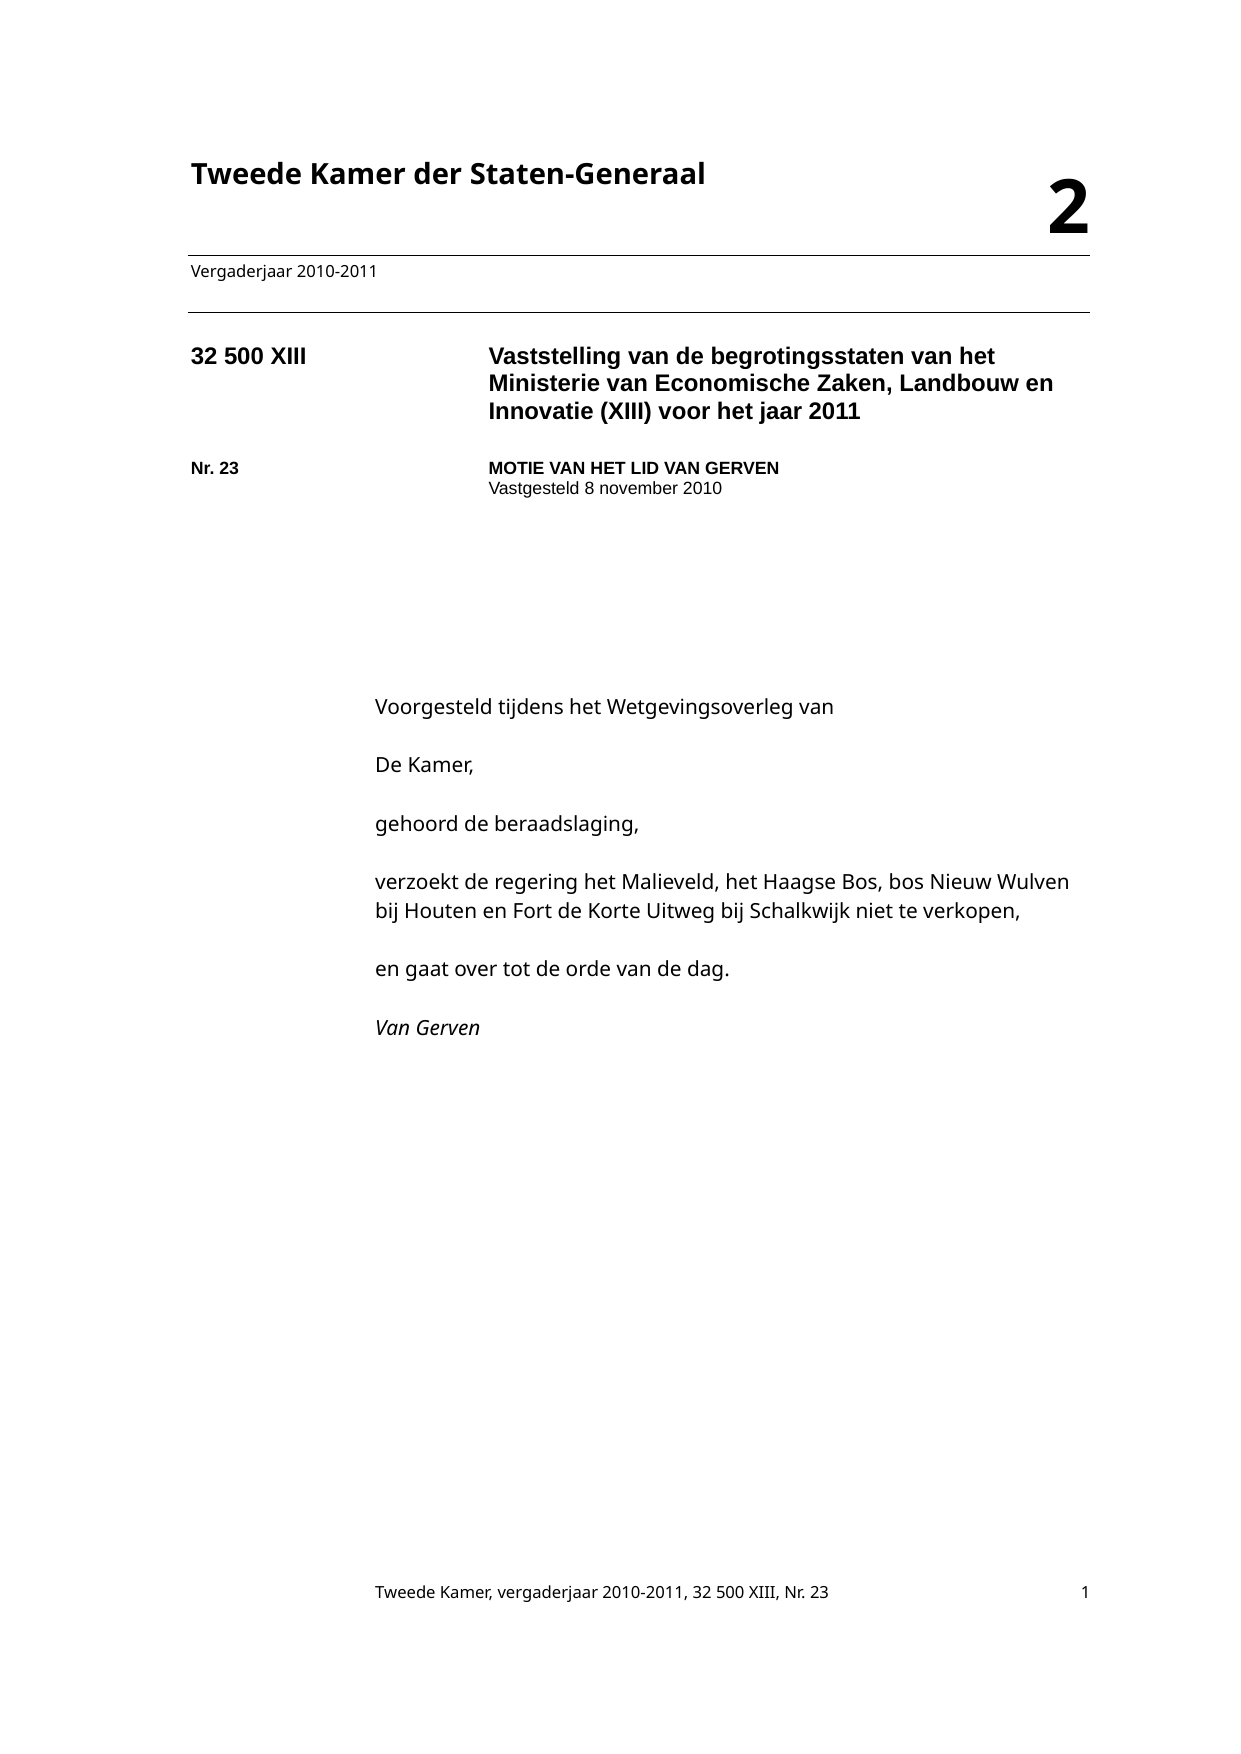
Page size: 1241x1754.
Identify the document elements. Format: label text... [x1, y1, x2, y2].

text en gaat over tot de orde van de dag. [375, 954, 1090, 983]
table_cell Vaststelling van de begrotingsstaten van het Ministerie van Economische Zaken, Landbouw en Innovatie (XIII) voor het jaar 2011 [485, 339, 1090, 454]
table_header Tweede Kamer der Staten-Generaal [188, 150, 909, 255]
text De Kamer, [375, 751, 1090, 779]
table_cell Vergaderjaar 2010-2011 [188, 256, 485, 312]
table_cell [485, 256, 1090, 312]
text verzoekt de regering het Malieveld, het Haagse Bos, bos Nieuw Wulven bij Houten en Fort de Korte Uitweg bij Schalkwijk niet te verkopen, [375, 867, 1090, 924]
table_cell Nr. 23 [188, 455, 485, 573]
table_cell 32 500 XIII [188, 339, 485, 454]
table_cell MOTIE VAN HET LID VAN GERVEN Vastgesteld 8 november 2010 [485, 455, 1090, 573]
table_header 2 [910, 150, 1090, 255]
text gehoord de beraadslaging, [375, 809, 1090, 837]
text Van Gerven [375, 1013, 1090, 1041]
text Voorgesteld tijdens het Wetgevingsoverleg van [375, 692, 1090, 721]
table_cell [188, 313, 485, 339]
table_cell [485, 313, 1090, 339]
